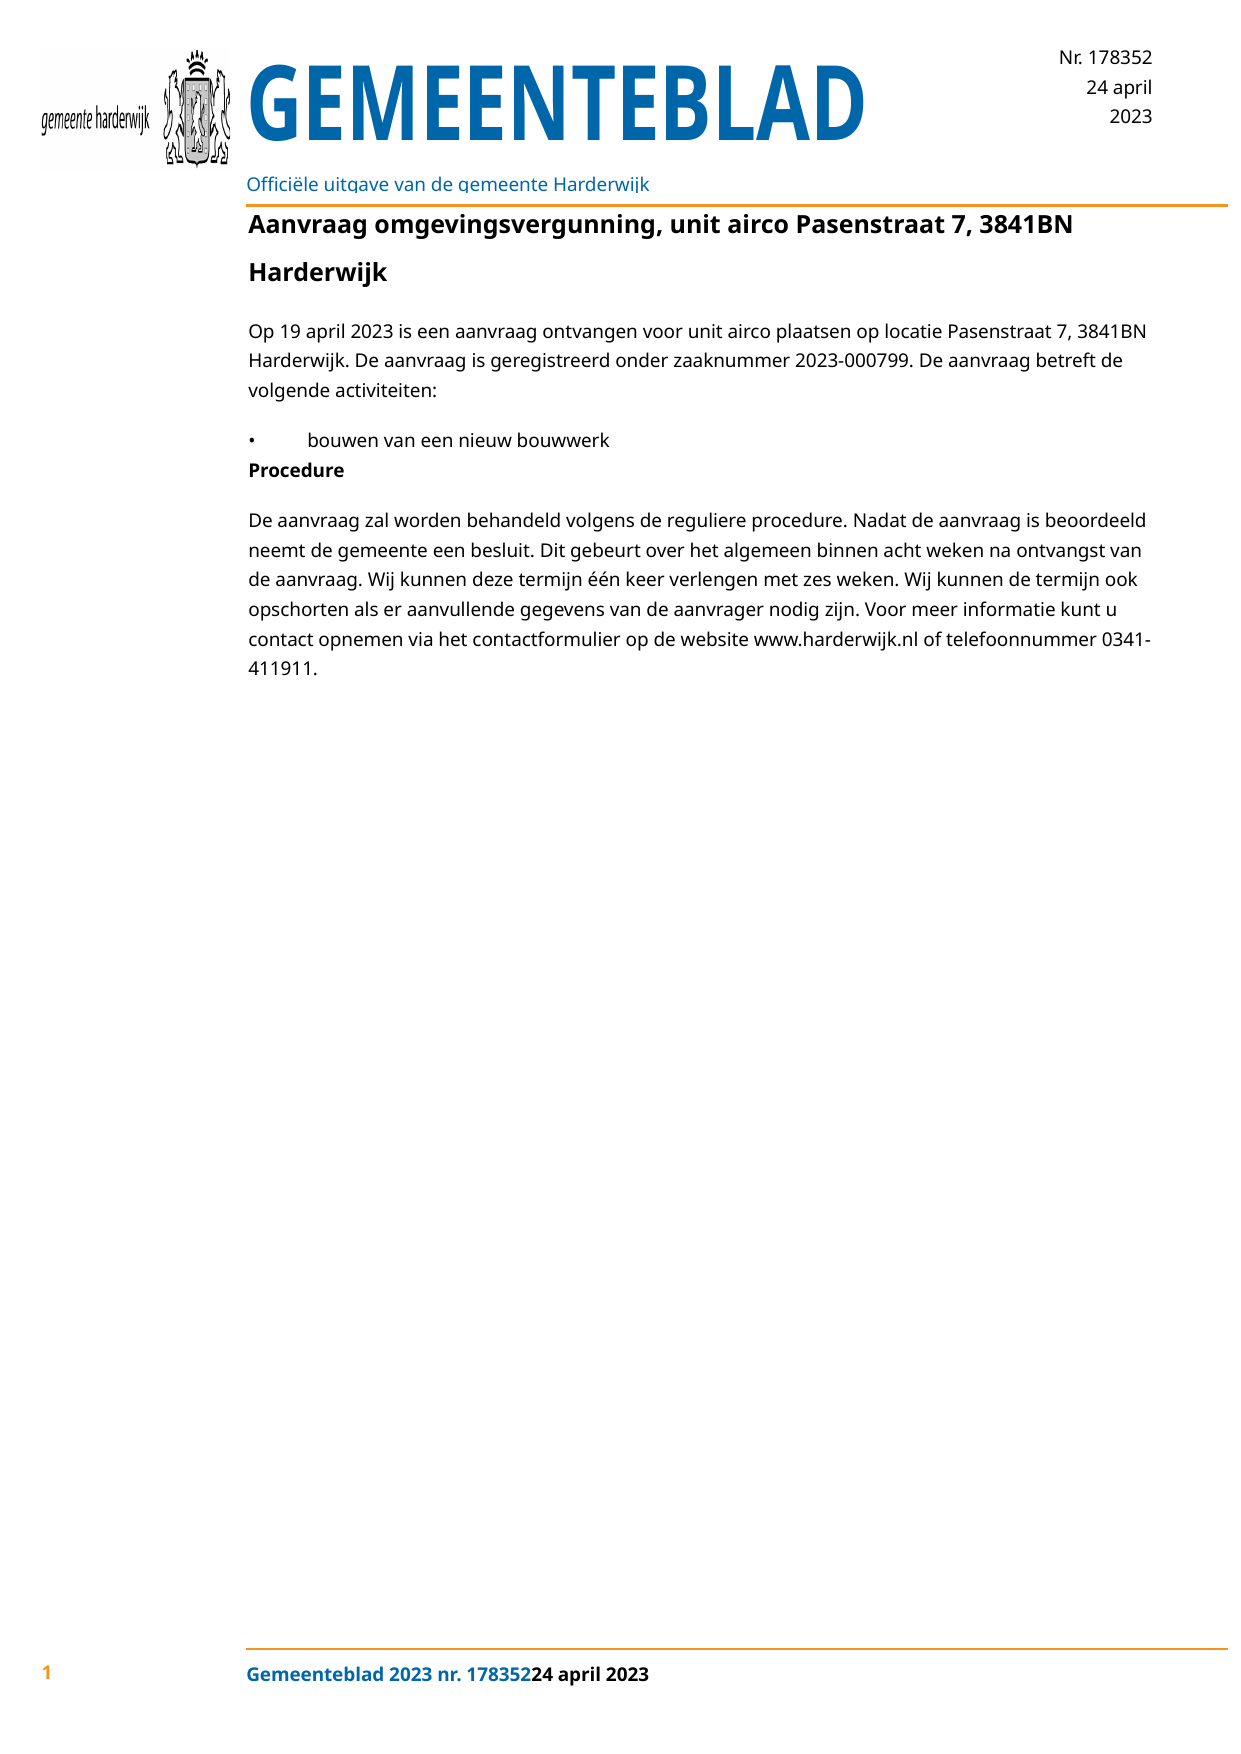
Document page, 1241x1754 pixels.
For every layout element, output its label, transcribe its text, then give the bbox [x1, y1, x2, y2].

text Op 19 april 2023 is een aanvraag ontvangen voor unit airco plaatsen op locatie Pasenstraat 7, 3841BN Harderwijk. De aanvraag is geregistreerd onder zaaknummer 2023-000799. De aanvraag betreft de volgende activiteiten: [248, 318, 1152, 403]
text De aanvraag zal worden behandeld volgens de reguliere procedure. Nadat de aanvraag is beoordeeld neemt de gemeente een besluit. Dit gebeurt over het algemeen binnen acht weken na ontvangst van de aanvraag. Wij kunnen deze termijn één keer verlengen met zes weken. Wij kunnen de termijn ook opschorten als er aanvullende gegevens van de aanvrager nodig zijn. Voor meer informatie kunt u contact opnemen via het contactformulier op de website www.harderwijk.nl of telefoonnummer 0341-411911. [248, 507, 1152, 681]
list bouwen van een nieuw bouwwerk [248, 427, 1152, 453]
picture [41, 47, 231, 172]
text Procedure [248, 457, 1152, 483]
text Aanvraag omgevingsvergunning, unit airco Pasenstraat 7, 3841BN Harderwijk [248, 207, 1152, 288]
